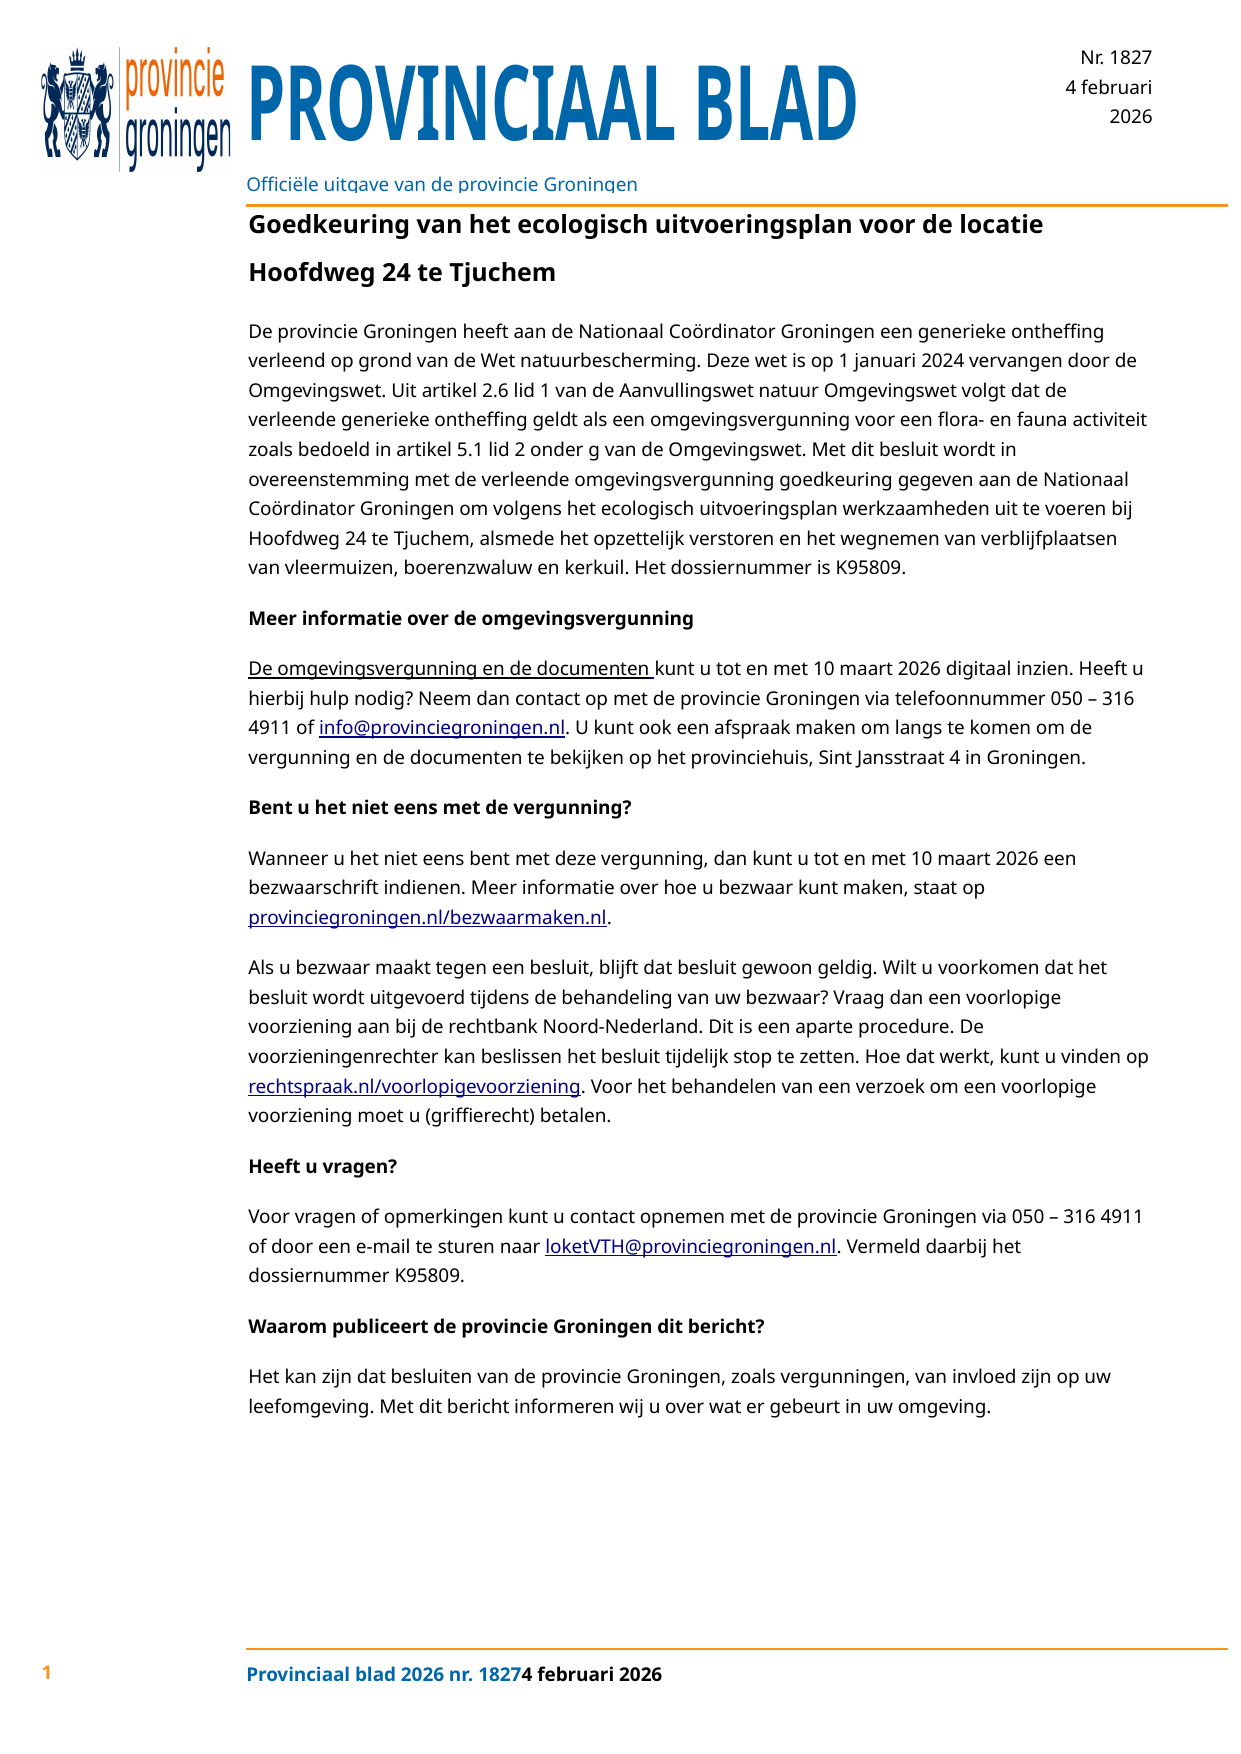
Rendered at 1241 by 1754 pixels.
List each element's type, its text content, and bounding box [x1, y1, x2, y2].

text Het kan zijn dat besluiten van de provincie Groningen, zoals vergunningen, van invloed zijn op uw leefomgeving. Met dit bericht informeren wij u over wat er gebeurt in uw omgeving. [248, 1363, 1152, 1419]
text Waarom publiceert de provincie Groningen dit bericht? [248, 1313, 1152, 1339]
text Wanneer u het niet eens bent met deze vergunning, dan kunt u tot en met 10 maart 2026 een bezwaarschrift indienen. Meer informatie over hoe u bezwaar kunt maken, staat op provinciegroningen.nl/bezwaarmaken.nl. [248, 845, 1152, 930]
text Bent u het niet eens met de vergunning? [248, 794, 1152, 820]
text Als u bezwaar maakt tegen een besluit, blijft dat besluit gewoon geldig. Wilt u voorkomen dat het besluit wordt uitgevoerd tijdens de behandeling van uw bezwaar? Vraag dan een voorlopige voorziening aan bij de rechtbank Noord-Nederland. Dit is een aparte procedure. De voorzieningenrechter kan beslissen het besluit tijdelijk stop te zetten. Hoe dat werkt, kunt u vinden op rechtspraak.nl/voorlopigevoorziening. Voor het behandelen van een verzoek om een voorlopige voorziening moet u (griffierecht) betalen. [248, 954, 1152, 1128]
text De provincie Groningen heeft aan de Nationaal Coördinator Groningen een generieke ontheffing verleend op grond van de Wet natuurbescherming. Deze wet is op 1 januari 2024 vervangen door de Omgevingswet. Uit artikel 2.6 lid 1 van de Aanvullingswet natuur Omgevingswet volgt dat de verleende generieke ontheffing geldt als een omgevingsvergunning voor een flora- en fauna activiteit zoals bedoeld in artikel 5.1 lid 2 onder g van de Omgevingswet. Met dit besluit wordt in overeenstemming met de verleende omgevingsvergunning goedkeuring gegeven aan de Nationaal Coördinator Groningen om volgens het ecologisch uitvoeringsplan werkzaamheden uit te voeren bij Hoofdweg 24 te Tjuchem, alsmede het opzettelijk verstoren en het wegnemen van verblijfplaatsen van vleermuizen, boerenzwaluw en kerkuil. Het dossiernummer is K95809. [248, 318, 1152, 580]
text Voor vragen of opmerkingen kunt u contact opnemen met de provincie Groningen via 050 – 316 4911 of door een e-mail te sturen naar loketVTH@provinciegroningen.nl. Vermeld daarbij het dossiernummer K95809. [248, 1203, 1152, 1288]
text Heeft u vragen? [248, 1153, 1152, 1179]
text De omgevingsvergunning en de documenten kunt u tot en met 10 maart 2026 digitaal inzien. Heeft u hierbij hulp nodig? Neem dan contact op met de provincie Groningen via telefoonnummer 050 – 316 4911 of info@provinciegroningen.nl. U kunt ook een afspraak maken om langs te komen om de vergunning en de documenten te bekijken op het provinciehuis, Sint Jansstraat 4 in Groningen. [248, 655, 1152, 770]
text Meer informatie over de omgevingsvergunning [248, 605, 1152, 631]
text Goedkeuring van het ecologisch uitvoeringsplan voor de locatie Hoofdweg 24 te Tjuchem [248, 207, 1152, 288]
picture [41, 47, 231, 172]
